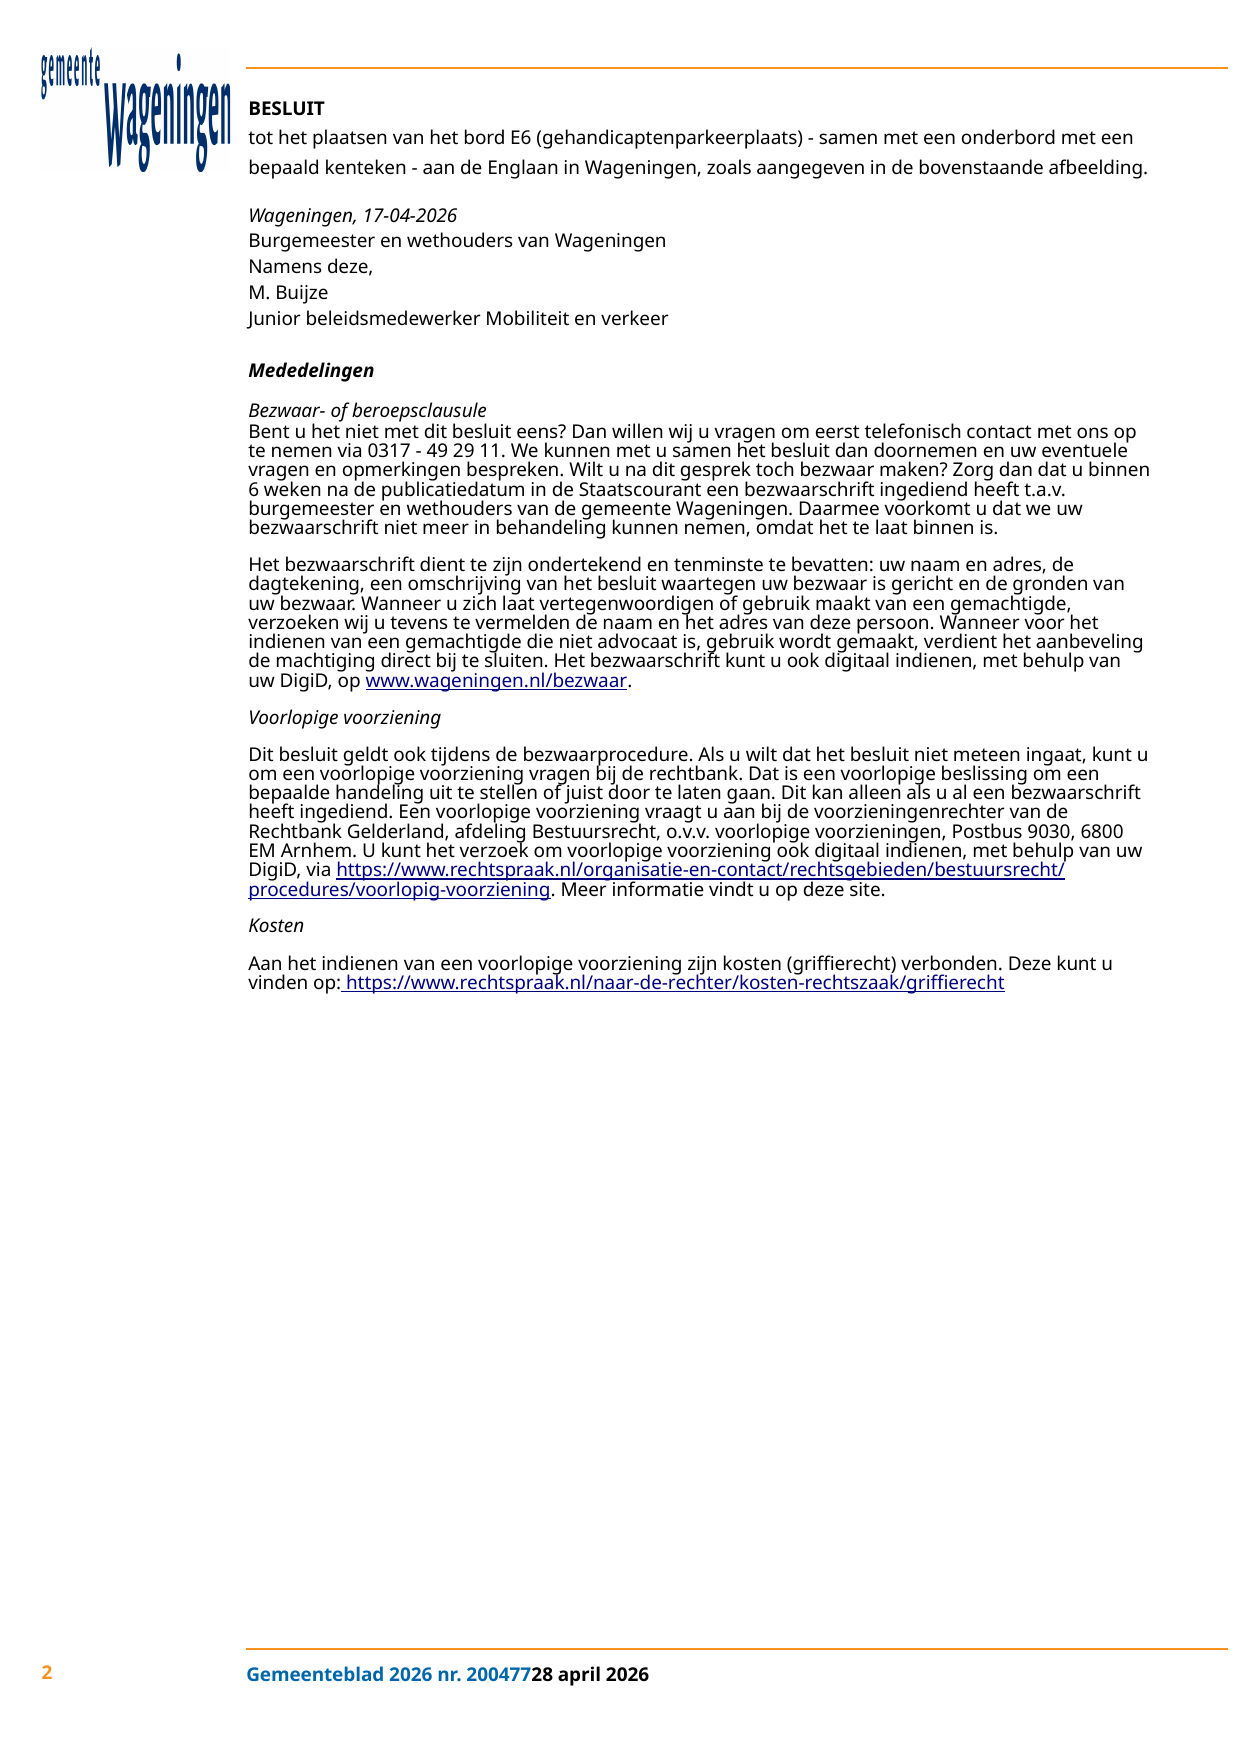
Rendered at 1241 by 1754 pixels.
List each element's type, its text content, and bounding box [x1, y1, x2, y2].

text Mededelingen [248, 358, 1152, 383]
text Dit besluit geldt ook tijdens de bezwaarprocedure. Als u wilt dat het besluit niet meteen ingaat, kunt u om een voorlopige voorziening vragen bij de rechtbank. Dat is een voorlopige beslissing om een bepaalde handeling uit te stellen of juist door te laten gaan. Dit kan alleen als u al een bezwaarschrift heeft ingediend. Een voorlopige voorziening vraagt u aan bij de voorzieningenrechter van de Rechtbank Gelderland, afdeling Bestuursrecht, o.v.v. voorlopige voorzieningen, Postbus 9030, 6800 EM Arnhem. U kunt het verzoek om voorlopige voorziening ook digitaal indienen, met behulp van uw DigiD, via https://www.rechtspraak.nl/organisatie-en-contact/rechtsgebieden/bestuursrecht/procedures/voorlopig-voorziening. Meer informatie vindt u op deze site. [248, 746, 1152, 900]
text M. Buijze [248, 279, 1152, 305]
text Namens deze, [248, 253, 1152, 279]
text Voorlopige voorziening [248, 709, 1152, 728]
text Bent u het niet met dit besluit eens? Dan willen wij u vragen om eerst telefonisch contact met ons op te nemen via 0317 - 49 29 11. We kunnen met u samen het besluit dan doornemen en uw eventuele vragen en opmerkingen bespreken. Wilt u na dit gesprek toch bezwaar maken? Zorg dan dat u binnen 6 weken na de publicatiedatum in de Staatscourant een bezwaarschrift ingediend heeft t.a.v. burgemeester en wethouders van de gemeente Wageningen. Daarmee voorkomt u dat we uw bezwaarschrift niet meer in behandeling kunnen nemen, omdat het te laat binnen is. [248, 423, 1152, 538]
text Kosten [248, 917, 1152, 937]
text tot het plaatsen van het bord E6 (gehandicaptenparkeerplaats) - samen met een onderbord met een bepaald kenteken - aan de Englaan in Wageningen, zoals aangegeven in de bovenstaande afbeelding. [248, 124, 1152, 180]
picture [41, 47, 231, 172]
text Aan het indienen van een voorlopige voorziening zijn kosten (griffierecht) verbonden. Deze kunt u vinden op: https://www.rechtspraak.nl/naar-de-rechter/kosten-rechtszaak/griffierecht [248, 954, 1152, 993]
text Het bezwaarschrift dient te zijn ondertekend en tenminste te bevatten: uw naam en adres, de dagtekening, een omschrijving van het besluit waartegen uw bezwaar is gericht en de gronden van uw bezwaar. Wanneer u zich laat vertegenwoordigen of gebruik maakt van een gemachtigde, verzoeken wij u tevens te vermelden de naam en het adres van deze persoon. Wanneer voor het indienen van een gemachtigde die niet advocaat is, gebruik wordt gemaakt, verdient het aanbeveling de machtiging direct bij te sluiten. Het bezwaarschrift kunt u ook digitaal indienen, met behulp van uw DigiD, op www.wageningen.nl/bezwaar. [248, 556, 1152, 691]
text Burgemeester en wethouders van Wageningen [248, 228, 1152, 253]
text BESLUIT [248, 95, 1152, 121]
text Bezwaar- of beroepsclausule [248, 397, 1152, 423]
text Wageningen, 17-04-2026 [248, 202, 1152, 228]
text Junior beleidsmedewerker Mobiliteit en verkeer [248, 305, 1152, 331]
